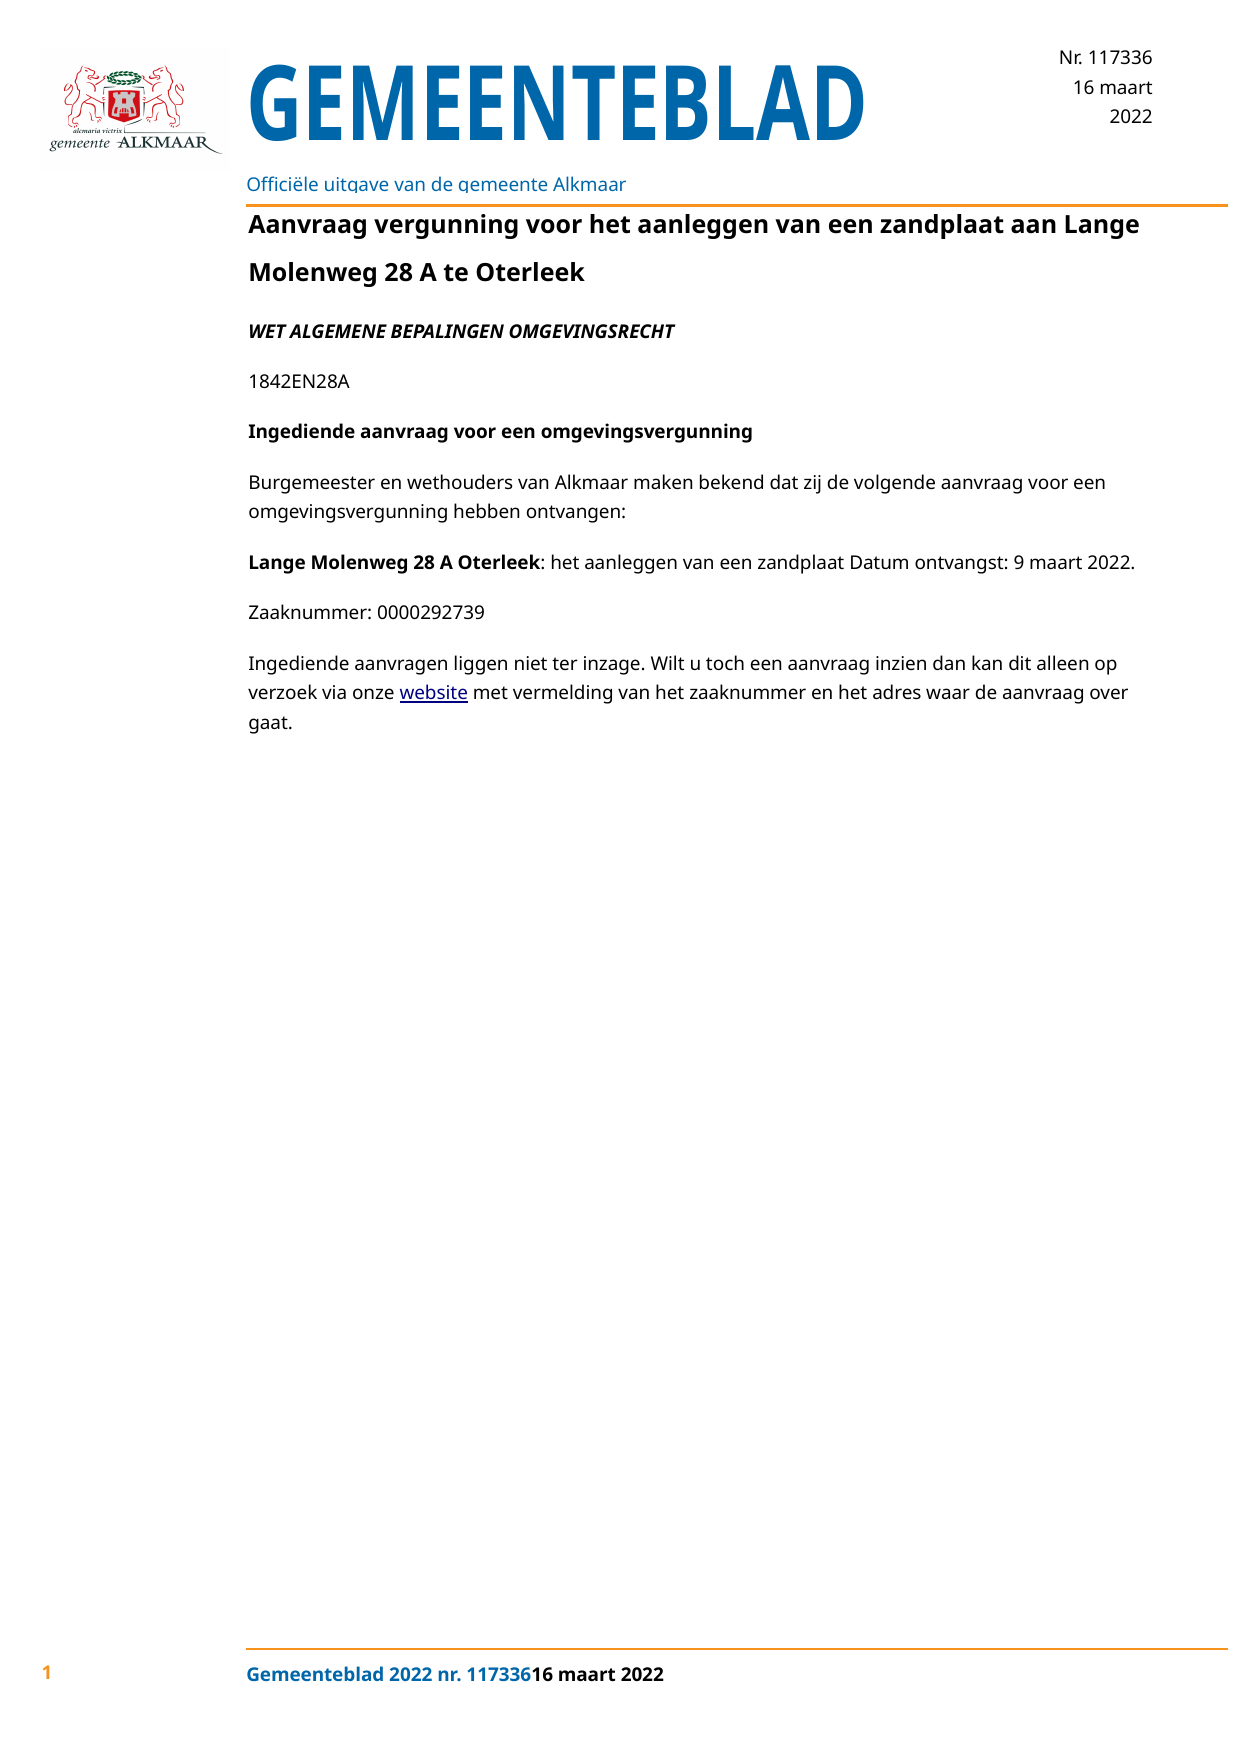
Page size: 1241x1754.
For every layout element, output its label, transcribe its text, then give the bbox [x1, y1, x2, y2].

text WET ALGEMENE BEPALINGEN OMGEVINGSRECHT [248, 318, 1152, 344]
text Ingediende aanvraag voor een omgevingsvergunning [248, 419, 1152, 444]
picture [41, 47, 231, 172]
text 1842EN28A [248, 368, 1152, 394]
text Burgemeester en wethouders van Alkmaar maken bekend dat zij de volgende aanvraag voor een omgevingsvergunning hebben ontvangen: [248, 469, 1152, 524]
text Ingediende aanvragen liggen niet ter inzage. Wilt u toch een aanvraag inzien dan kan dit alleen op verzoek via onze website met vermelding van het zaaknummer en het adres waar de aanvraag over gaat. [248, 650, 1152, 735]
text Aanvraag vergunning voor het aanleggen van een zandplaat aan Lange Molenweg 28 A te Oterleek [248, 207, 1152, 288]
text Lange Molenweg 28 A Oterleek: het aanleggen van een zandplaat Datum ontvangst: 9 maart 2022. [248, 549, 1152, 575]
text Zaaknummer: 0000292739 [248, 599, 1152, 625]
